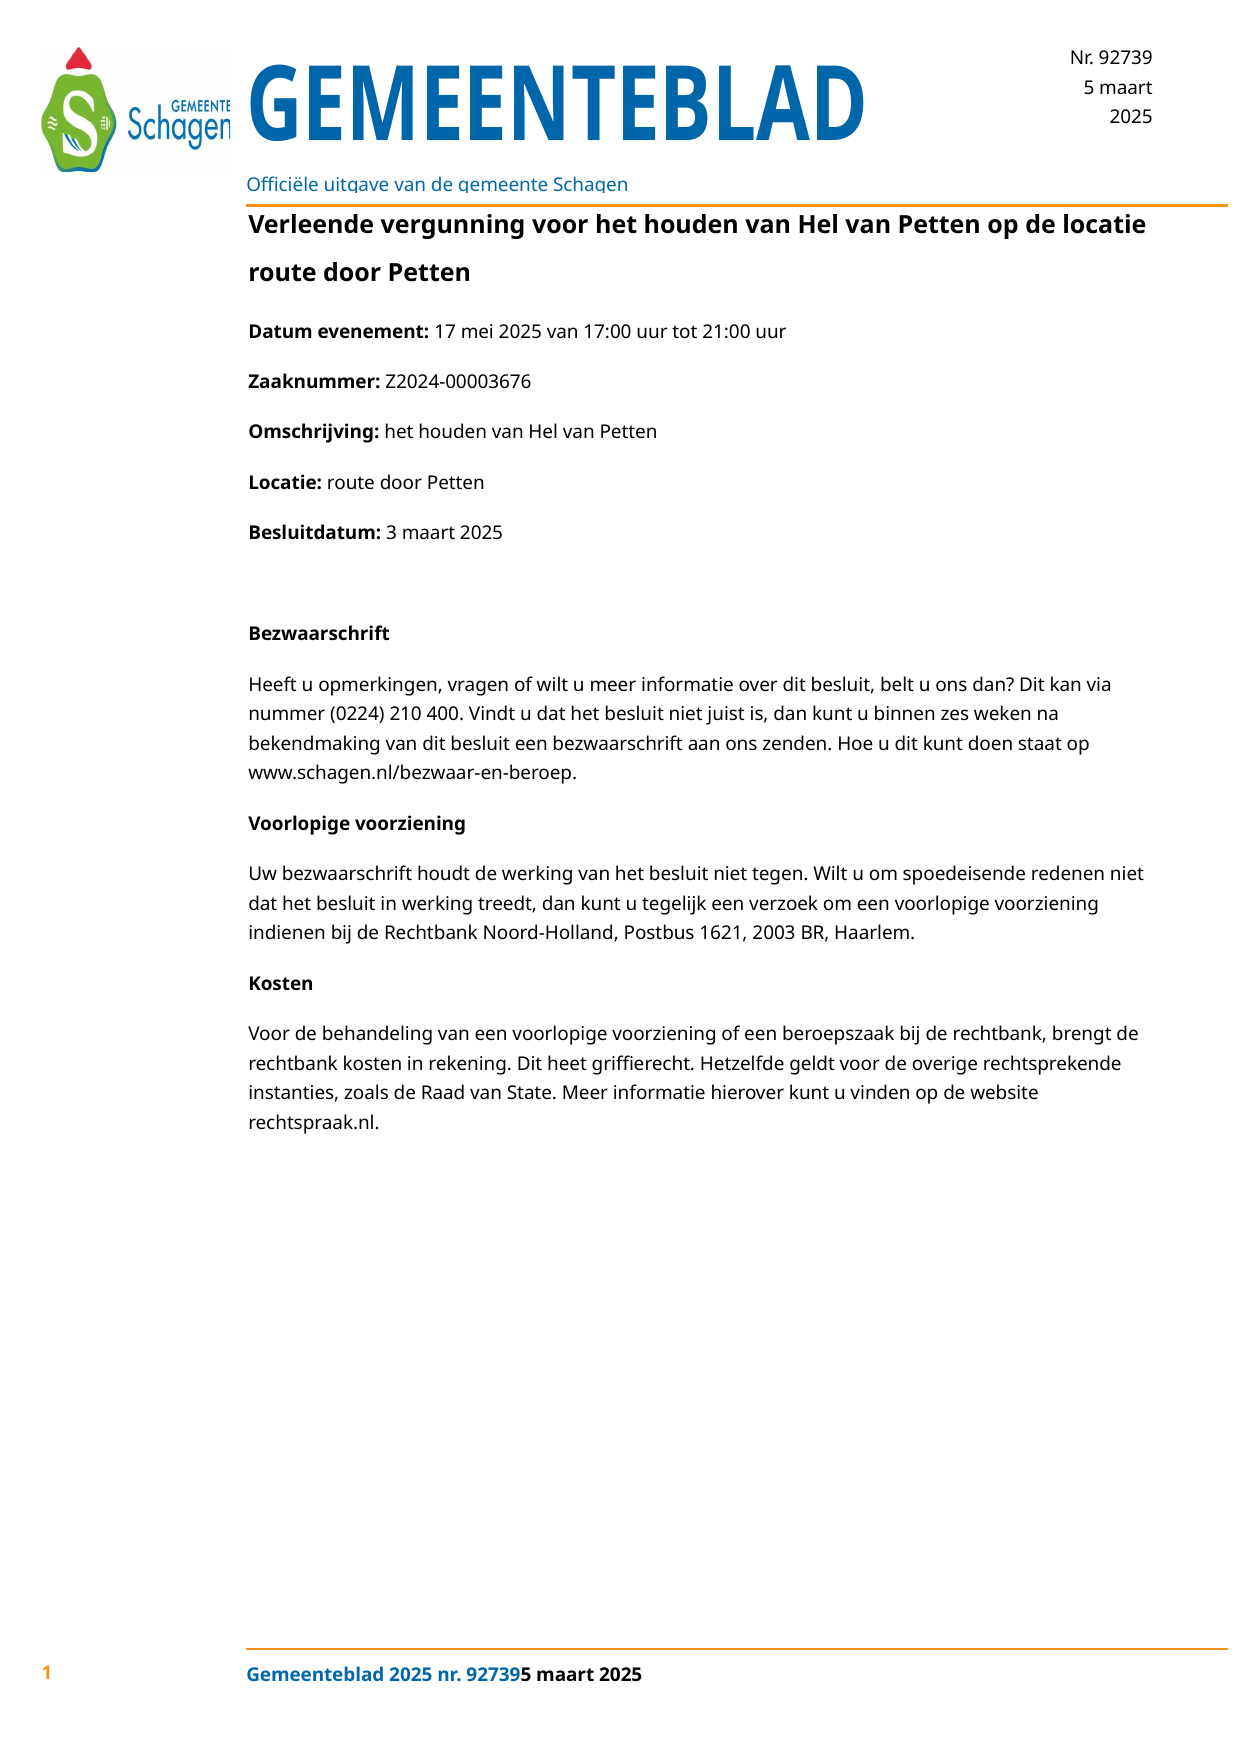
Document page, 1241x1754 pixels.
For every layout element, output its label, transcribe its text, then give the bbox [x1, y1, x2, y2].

text Besluitdatum: 3 maart 2025 [248, 519, 1152, 545]
text Zaaknummer: Z2024-00003676 [248, 368, 1152, 394]
text Bezwaarschrift [248, 620, 1152, 646]
text Heeft u opmerkingen, vragen of wilt u meer informatie over dit besluit, belt u ons dan? Dit kan via nummer (0224) 210 400. Vindt u dat het besluit niet juist is, dan kunt u binnen zes weken na bekendmaking van dit besluit een bezwaarschrift aan ons zenden. Hoe u dit kunt doen staat op www.schagen.nl/bezwaar-en-beroep. [248, 671, 1152, 785]
text Kosten [248, 970, 1152, 996]
text Locatie: route door Petten [248, 469, 1152, 495]
text Verleende vergunning voor het houden van Hel van Petten op de locatie route door Petten [248, 207, 1152, 288]
text Omschrijving: het houden van Hel van Petten [248, 419, 1152, 444]
picture [41, 47, 231, 172]
text Datum evenement: 17 mei 2025 van 17:00 uur tot 21:00 uur [248, 318, 1152, 344]
text Voorlopige voorziening [248, 810, 1152, 836]
text Uw bezwaarschrift houdt de werking van het besluit niet tegen. Wilt u om spoedeisende redenen niet dat het besluit in werking treedt, dan kunt u tegelijk een verzoek om een voorlopige voorziening indienen bij de Rechtbank Noord-Holland, Postbus 1621, 2003 BR, Haarlem. [248, 860, 1152, 945]
text Voor de behandeling van een voorlopige voorziening of een beroepszaak bij de rechtbank, brengt de rechtbank kosten in rekening. Dit heet griffierecht. Hetzelfde geldt voor de overige rechtsprekende instanties, zoals de Raad van State. Meer informatie hierover kunt u vinden op de website rechtspraak.nl. [248, 1020, 1152, 1135]
